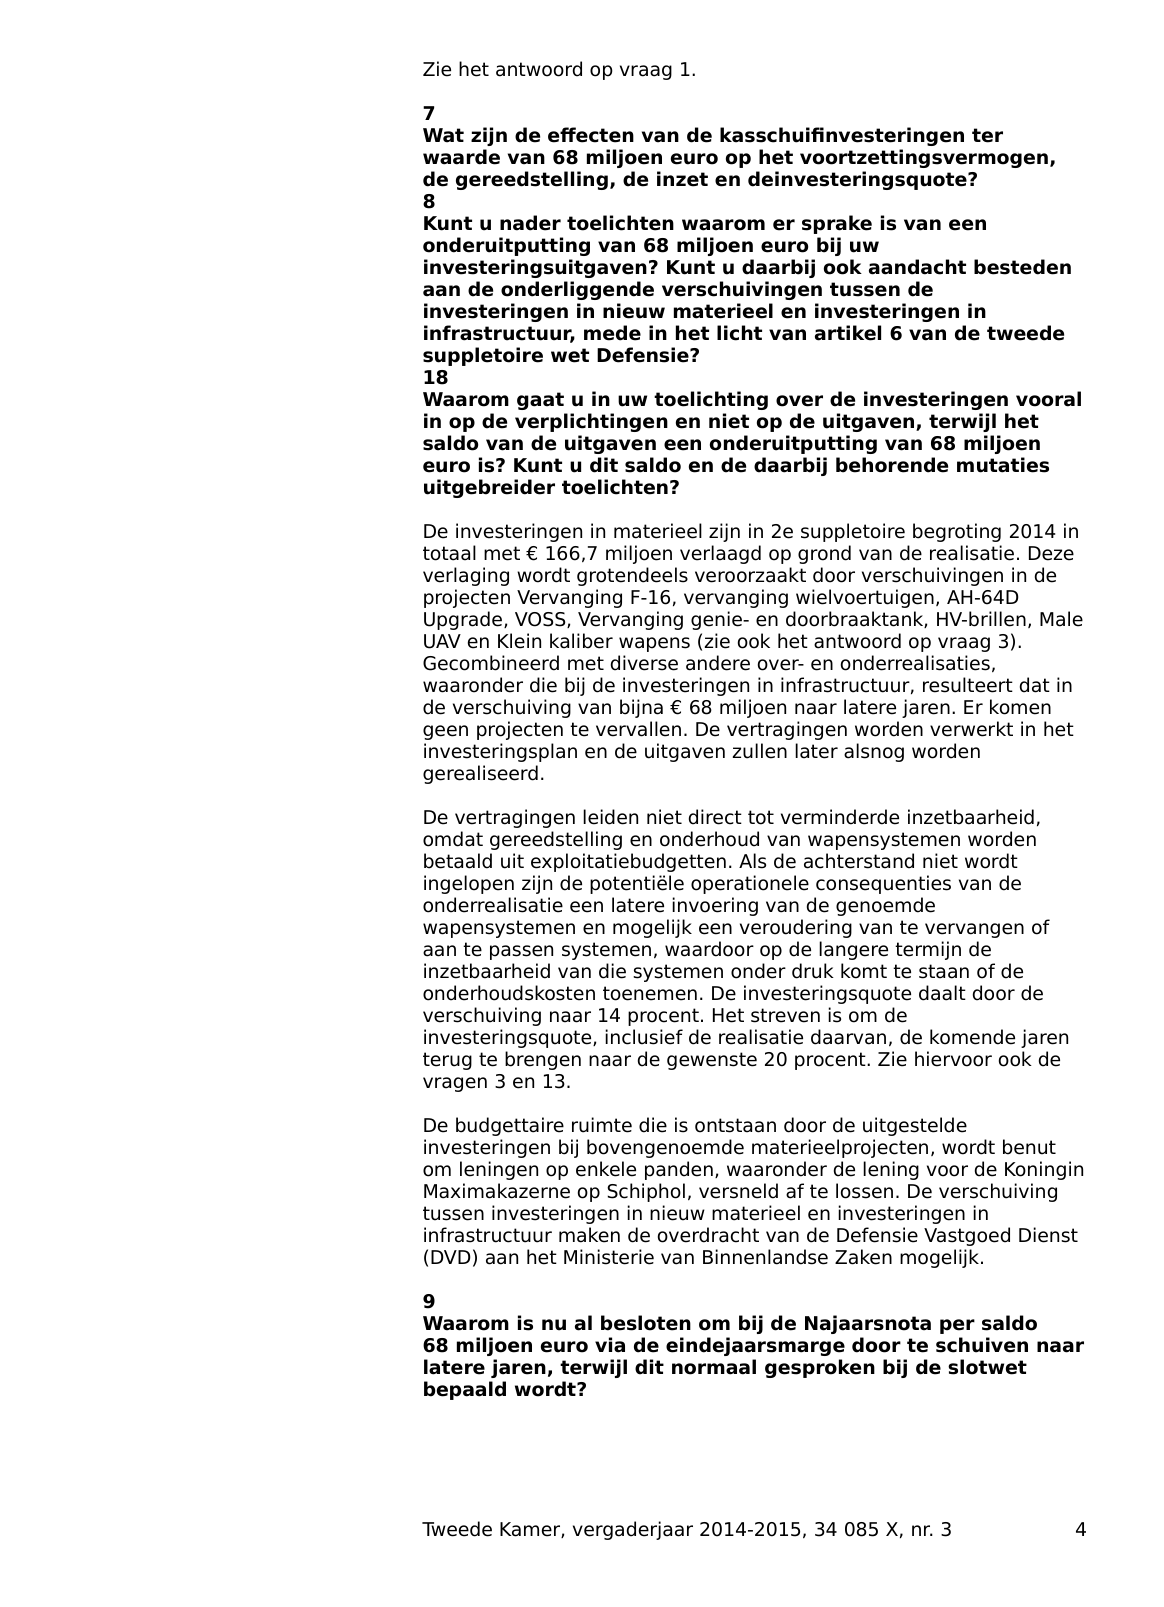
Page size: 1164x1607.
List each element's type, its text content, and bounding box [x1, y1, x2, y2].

text Waarom is nu al besloten om bij de Najaarsnota per saldo 68 miljoen euro via de eindejaarsmarge door te schuiven naar latere jaren, terwijl dit normaal gesproken bij de slotwet bepaald wordt? [422, 1313, 1087, 1401]
text 8 [422, 191, 1087, 213]
text Kunt u nader toelichten waarom er sprake is van een onderuitputting van 68 miljoen euro bij uw investeringsuitgaven? Kunt u daarbij ook aandacht besteden aan de onderliggende verschuivingen tussen de investeringen in nieuw materieel en investeringen in infrastructuur, mede in het licht van artikel 6 van de tweede suppletoire wet Defensie? [422, 213, 1087, 367]
text De budgettaire ruimte die is ontstaan door de uitgestelde investeringen bij bovengenoemde materieelprojecten, wordt benut om leningen op enkele panden, waaronder de lening voor de Koningin Maximakazerne op Schiphol, versneld af te lossen. De verschuiving tussen investeringen in nieuw materieel en investeringen in infrastructuur maken de overdracht van de Defensie Vastgoed Dienst (DVD) aan het Ministerie van Binnenlandse Zaken mogelijk. [422, 1115, 1087, 1269]
text De investeringen in materieel zijn in 2e suppletoire begroting 2014 in totaal met € 166,7 miljoen verlaagd op grond van de realisatie. Deze verlaging wordt grotendeels veroorzaakt door verschuivingen in de projecten Vervanging F-16, vervanging wielvoertuigen, AH-64D Upgrade, VOSS, Vervanging genie- en doorbraaktank, HV-brillen, Male UAV en Klein kaliber wapens (zie ook het antwoord op vraag 3). Gecombineerd met diverse andere over- en onderrealisaties, waaronder die bij de investeringen in infrastructuur, resulteert dat in de verschuiving van bijna € 68 miljoen naar latere jaren. Er komen geen projecten te vervallen. De vertragingen worden verwerkt in het investeringsplan en de uitgaven zullen later alsnog worden gerealiseerd. [422, 521, 1087, 785]
text 7 [422, 103, 1087, 125]
text 9 [422, 1291, 1087, 1313]
text Waarom gaat u in uw toelichting over de investeringen vooral in op de verplichtingen en niet op de uitgaven, terwijl het saldo van de uitgaven een onderuitputting van 68 miljoen euro is? Kunt u dit saldo en de daarbij behorende mutaties uitgebreider toelichten? [422, 389, 1087, 499]
text 18 [422, 367, 1087, 389]
text De vertragingen leiden niet direct tot verminderde inzetbaarheid, omdat gereedstelling en onderhoud van wapensystemen worden betaald uit exploitatiebudgetten. Als de achterstand niet wordt ingelopen zijn de potentiële operationele consequenties van de onderrealisatie een latere invoering van de genoemde wapensystemen en mogelijk een veroudering van te vervangen of aan te passen systemen, waardoor op de langere termijn de inzetbaarheid van die systemen onder druk komt te staan of de onderhoudskosten toenemen. De investeringsquote daalt door de verschuiving naar 14 procent. Het streven is om de investeringsquote, inclusief de realisatie daarvan, de komende jaren terug te brengen naar de gewenste 20 procent. Zie hiervoor ook de vragen 3 en 13. [422, 807, 1087, 1093]
text Zie het antwoord op vraag 1. [422, 59, 1087, 81]
text Wat zijn de effecten van de kasschuifinvesteringen ter waarde van 68 miljoen euro op het voortzettingsvermogen, de gereedstelling, de inzet en deinvesteringsquote? [422, 125, 1087, 191]
